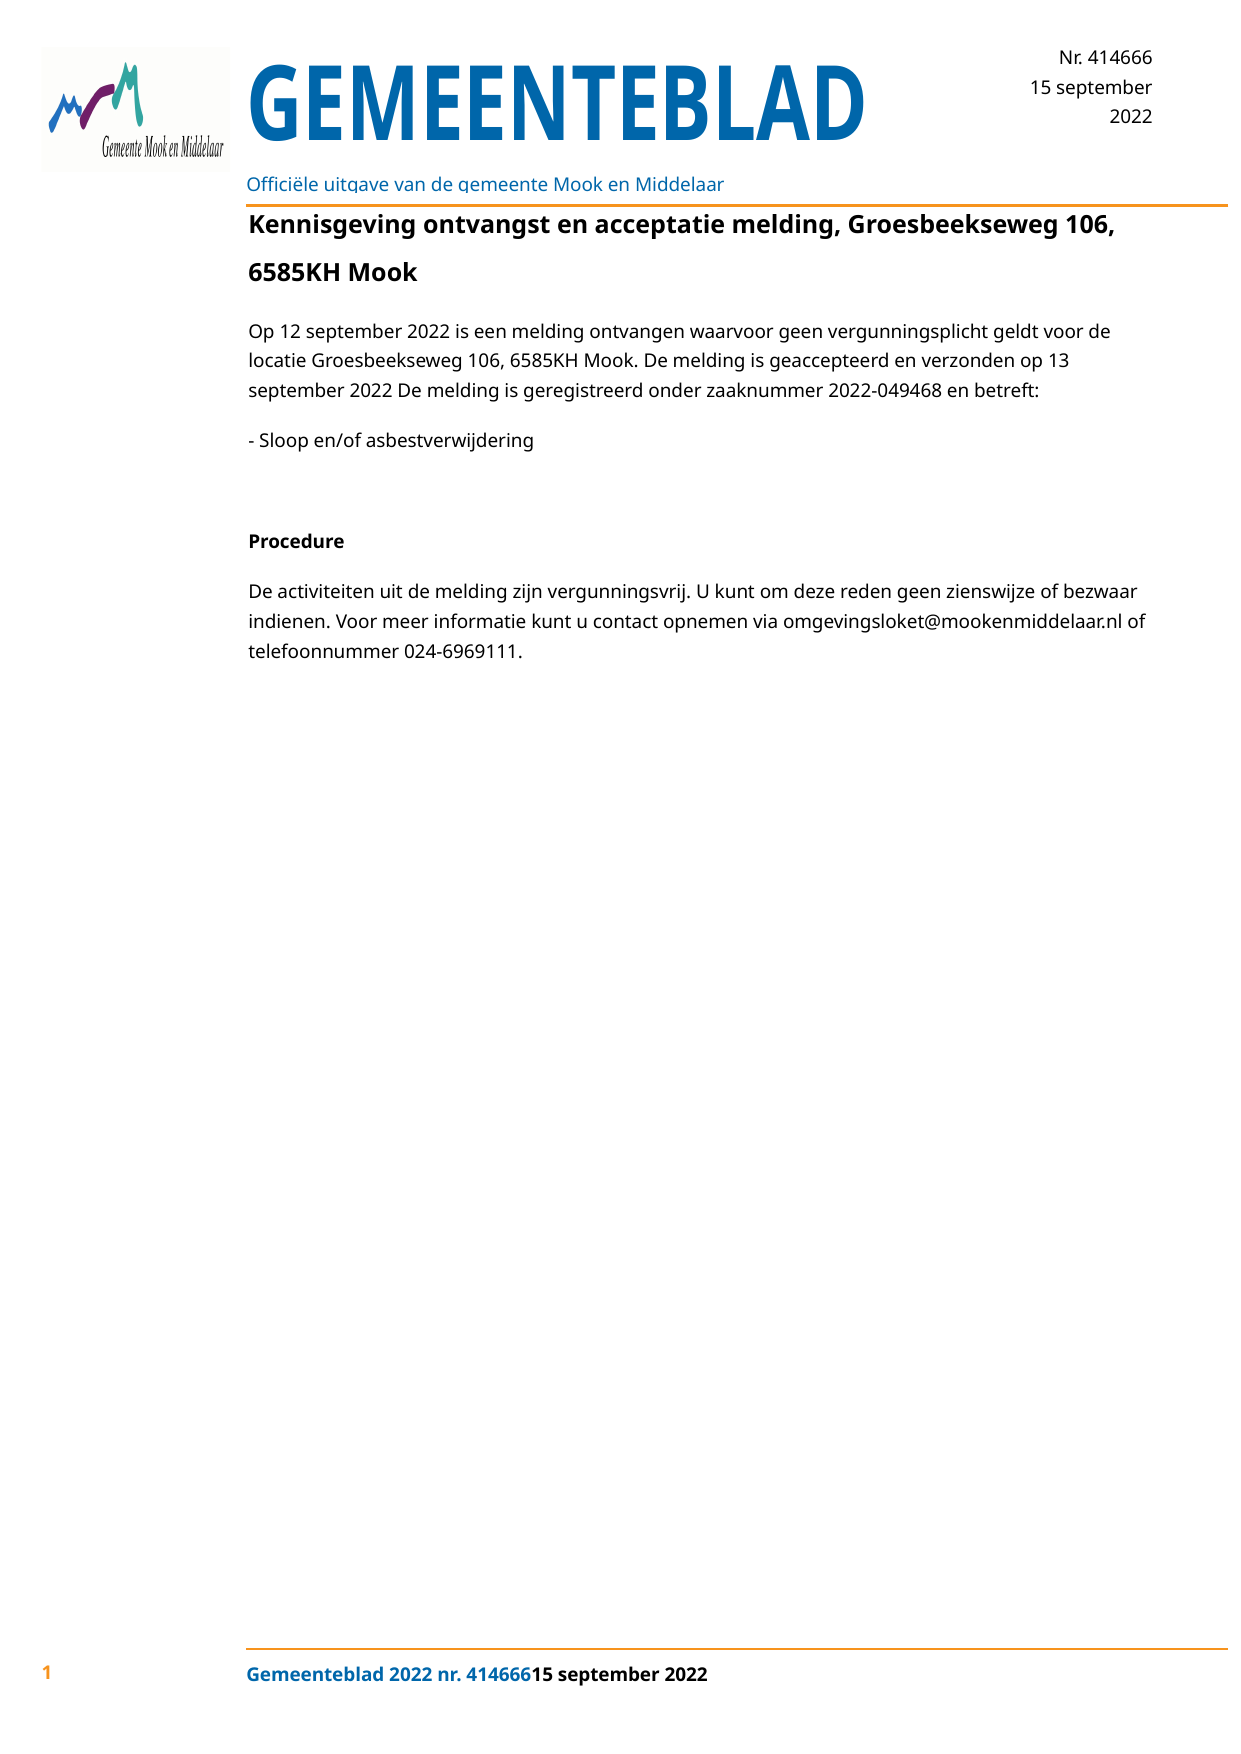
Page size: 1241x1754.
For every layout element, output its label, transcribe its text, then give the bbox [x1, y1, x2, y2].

text Op 12 september 2022 is een melding ontvangen waarvoor geen vergunningsplicht geldt voor de locatie Groesbeekseweg 106, 6585KH Mook. De melding is geaccepteerd en verzonden op 13 september 2022 De melding is geregistreerd onder zaaknummer 2022-049468 en betreft: [248, 318, 1152, 403]
picture [41, 47, 231, 172]
text De activiteiten uit de melding zijn vergunningsvrij. U kunt om deze reden geen zienswijze of bezwaar indienen. Voor meer informatie kunt u contact opnemen via omgevingsloket@mookenmiddelaar.nl of telefoonnummer 024-6969111. [248, 579, 1152, 664]
text Kennisgeving ontvangst en acceptatie melding, Groesbeekseweg 106, 6585KH Mook [248, 207, 1152, 288]
text Procedure [248, 528, 1152, 554]
text - Sloop en/of asbestverwijdering [248, 427, 1152, 453]
